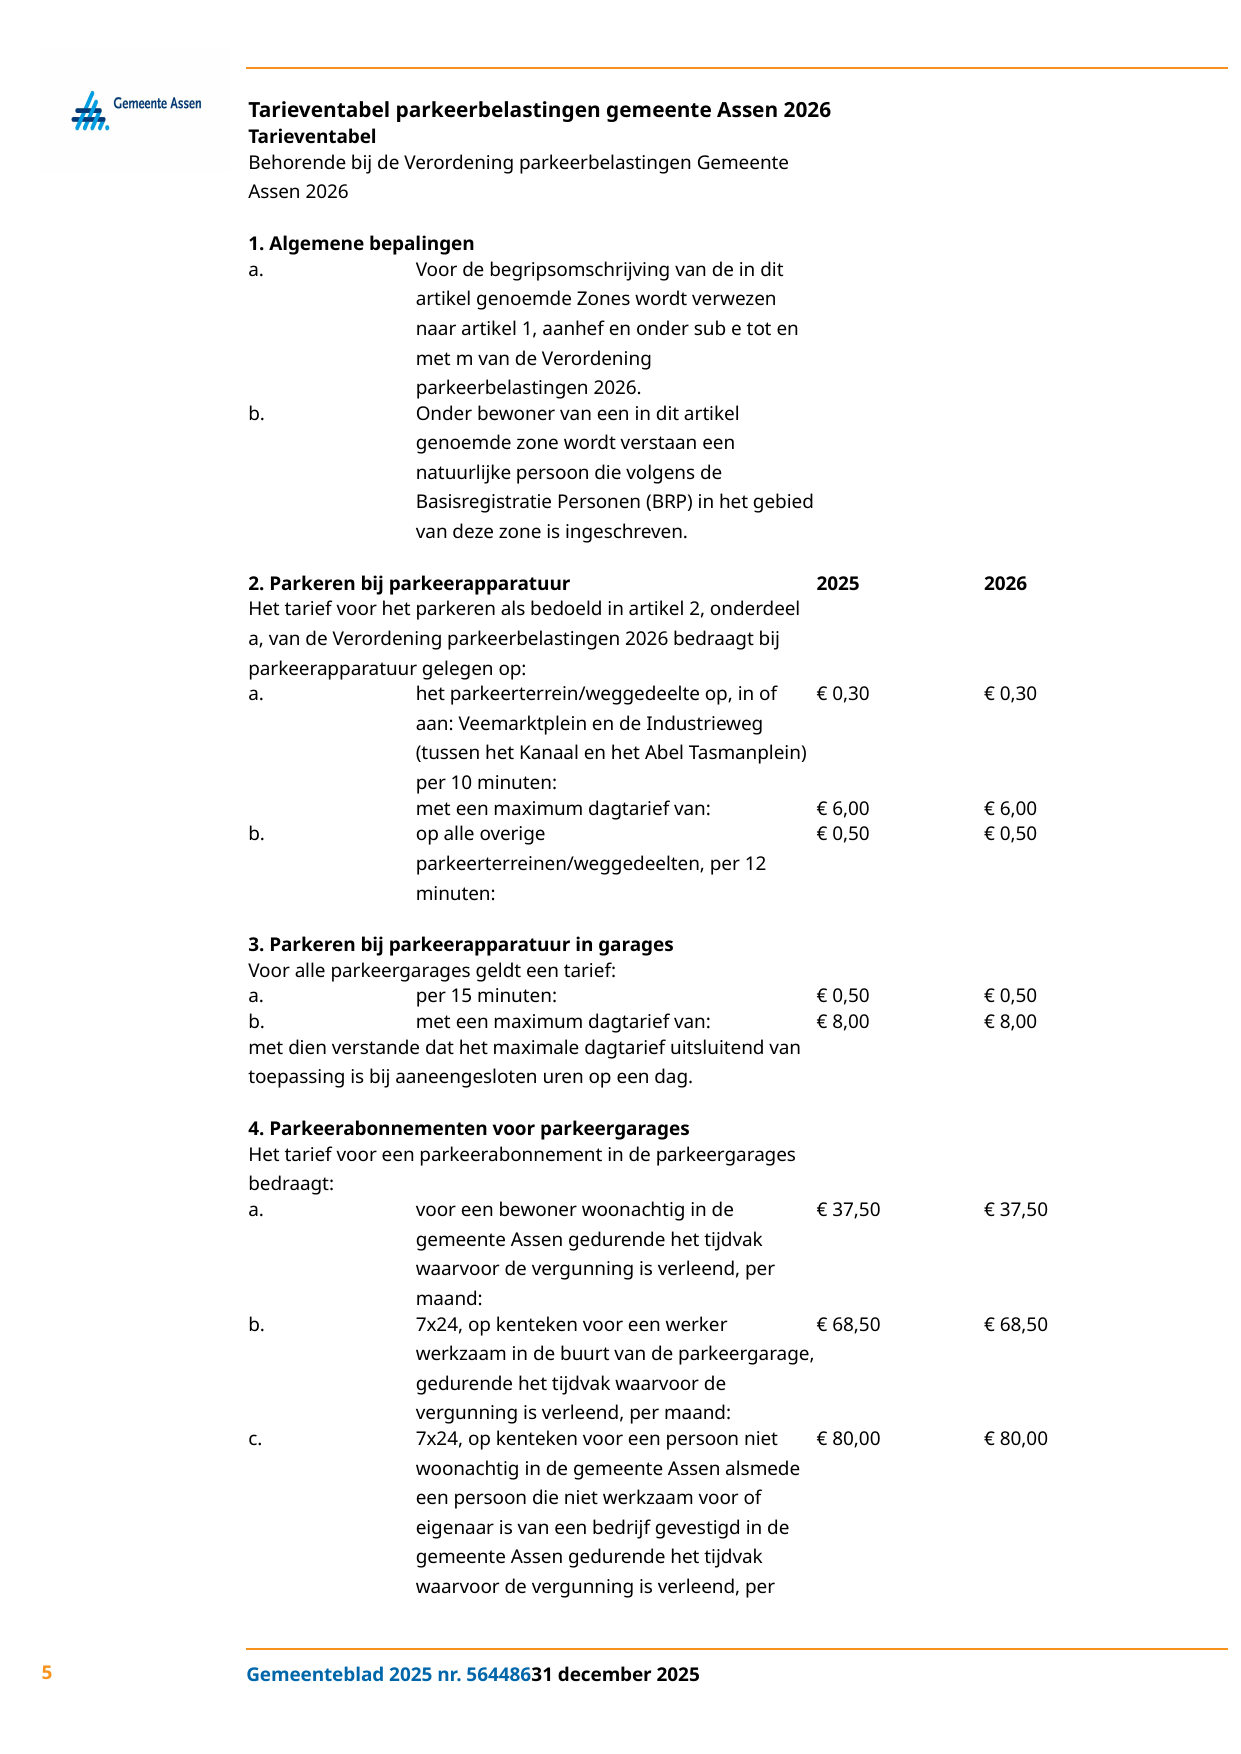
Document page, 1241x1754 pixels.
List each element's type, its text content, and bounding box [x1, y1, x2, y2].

table_cell met dien verstande dat het maximale dagtarief uitsluitend van toepassing is bij aaneengesloten uren op een dag. [248, 1034, 816, 1089]
table_cell [816, 256, 984, 400]
table_cell [984, 931, 1152, 957]
picture [41, 47, 231, 172]
table_cell [248, 205, 816, 230]
table_cell [816, 1034, 984, 1089]
table_cell [984, 957, 1152, 983]
table_cell € 80,00 [984, 1425, 1152, 1599]
table_cell [816, 957, 984, 983]
table_cell [816, 1090, 984, 1115]
text Tarieventabel parkeerbelastingen gemeente Assen 2026 [248, 95, 1152, 123]
table_cell [816, 149, 984, 204]
table_cell 7x24, op kenteken voor een persoon niet woonachtig in de gemeente Assen alsmede een persoon die niet werkzaam voor of eigenaar is van een bedrijf gevestigd in de gemeente Assen gedurende het tijdvak waarvoor de vergunning is verleend, per [416, 1425, 816, 1599]
table_cell € 68,50 [984, 1311, 1152, 1425]
table_cell voor een bewoner woonachtig in de gemeente Assen gedurende het tijdvak waarvoor de vergunning is verleend, per maand: [416, 1196, 816, 1311]
table_cell [984, 1141, 1152, 1196]
table_cell b. [248, 1311, 416, 1425]
table_cell [984, 1034, 1152, 1089]
table_cell 1. Algemene bepalingen [248, 230, 816, 256]
table_cell [816, 931, 984, 957]
table_cell € 37,50 [984, 1196, 1152, 1311]
table_cell [816, 596, 984, 680]
table_cell op alle overige parkeerterreinen/weggedeelten, per 12 minuten: [416, 821, 816, 906]
table_cell Het tarief voor het parkeren als bedoeld in artikel 2, onderdeel a, van de Verordening parkeerbelastingen 2026 bedraagt bij parkeerapparatuur gelegen op: [248, 596, 816, 680]
table_cell € 6,00 [984, 795, 1152, 821]
table_cell 7x24, op kenteken voor een werker werkzaam in de buurt van de parkeergarage, gedurende het tijdvak waarvoor de vergunning is verleend, per maand: [416, 1311, 816, 1425]
table_cell [248, 1090, 816, 1115]
table_cell € 8,00 [984, 1009, 1152, 1034]
table_cell met een maximum dagtarief van: [416, 1009, 816, 1034]
table_cell [816, 205, 984, 230]
table_cell b. [248, 821, 416, 906]
table_cell € 0,50 [816, 821, 984, 906]
table_cell [984, 256, 1152, 400]
table_cell [816, 400, 984, 544]
table_cell 3. Parkeren bij parkeerapparatuur in garages [248, 931, 816, 957]
table_cell [248, 795, 416, 821]
table_cell Voor de begripsomschrijving van de in dit artikel genoemde Zones wordt verwezen naar artikel 1, aanhef en onder sub e tot en met m van de Verordening parkeerbelastingen 2026. [416, 256, 816, 400]
table_cell c. [248, 1425, 416, 1599]
table_cell a. [248, 1196, 416, 1311]
table_cell 2. Parkeren bij parkeerapparatuur [248, 570, 816, 596]
table_cell a. [248, 983, 416, 1008]
table_cell € 0,30 [816, 680, 984, 795]
table_cell Onder bewoner van een in dit artikel genoemde zone wordt verstaan een natuurlijke persoon die volgens de Basisregistratie Personen (BRP) in het gebied van deze zone is ingeschreven. [416, 400, 816, 544]
table_cell € 0,50 [984, 821, 1152, 906]
table_cell [984, 230, 1152, 256]
table_cell [816, 906, 984, 931]
table_cell [984, 400, 1152, 544]
table_cell het parkeerterrein/weggedeelte op, in of aan: Veemarktplein en de Industrieweg (tussen het Kanaal en het Abel Tasmanplein) per 10 minuten: [416, 680, 816, 795]
table_cell [816, 1115, 984, 1141]
table_cell [984, 1090, 1152, 1115]
table_cell [984, 544, 1152, 570]
table_header Tarieventabel [248, 124, 816, 149]
table_cell [248, 544, 816, 570]
table_cell [248, 906, 816, 931]
table_cell [816, 1141, 984, 1196]
table_cell [816, 230, 984, 256]
table_cell met een maximum dagtarief van: [416, 795, 816, 821]
table_cell per 15 minuten: [416, 983, 816, 1008]
table_cell 2026 [984, 570, 1152, 596]
table_cell € 80,00 [816, 1425, 984, 1599]
table_cell € 8,00 [816, 1009, 984, 1034]
table_cell a. [248, 256, 416, 400]
table_cell a. [248, 680, 416, 795]
table_cell € 0,50 [984, 983, 1152, 1008]
table_cell € 6,00 [816, 795, 984, 821]
table_cell b. [248, 400, 416, 544]
table_cell [984, 906, 1152, 931]
table_cell Het tarief voor een parkeerabonnement in de parkeergarages bedraagt: [248, 1141, 816, 1196]
table_cell [984, 596, 1152, 680]
table_cell € 0,50 [816, 983, 984, 1008]
table_cell [816, 544, 984, 570]
table_cell Voor alle parkeergarages geldt een tarief: [248, 957, 816, 983]
table_header [816, 124, 984, 149]
table_cell € 0,30 [984, 680, 1152, 795]
table_cell € 37,50 [816, 1196, 984, 1311]
table_header [984, 124, 1152, 149]
table_cell [984, 149, 1152, 204]
table_cell 2025 [816, 570, 984, 596]
table_cell Behorende bij de Verordening parkeerbelastingen Gemeente Assen 2026 [248, 149, 816, 204]
table_cell [984, 205, 1152, 230]
table_cell € 68,50 [816, 1311, 984, 1425]
table_cell [984, 1115, 1152, 1141]
table_cell b. [248, 1009, 416, 1034]
table_cell 4. Parkeerabonnementen voor parkeergarages [248, 1115, 816, 1141]
